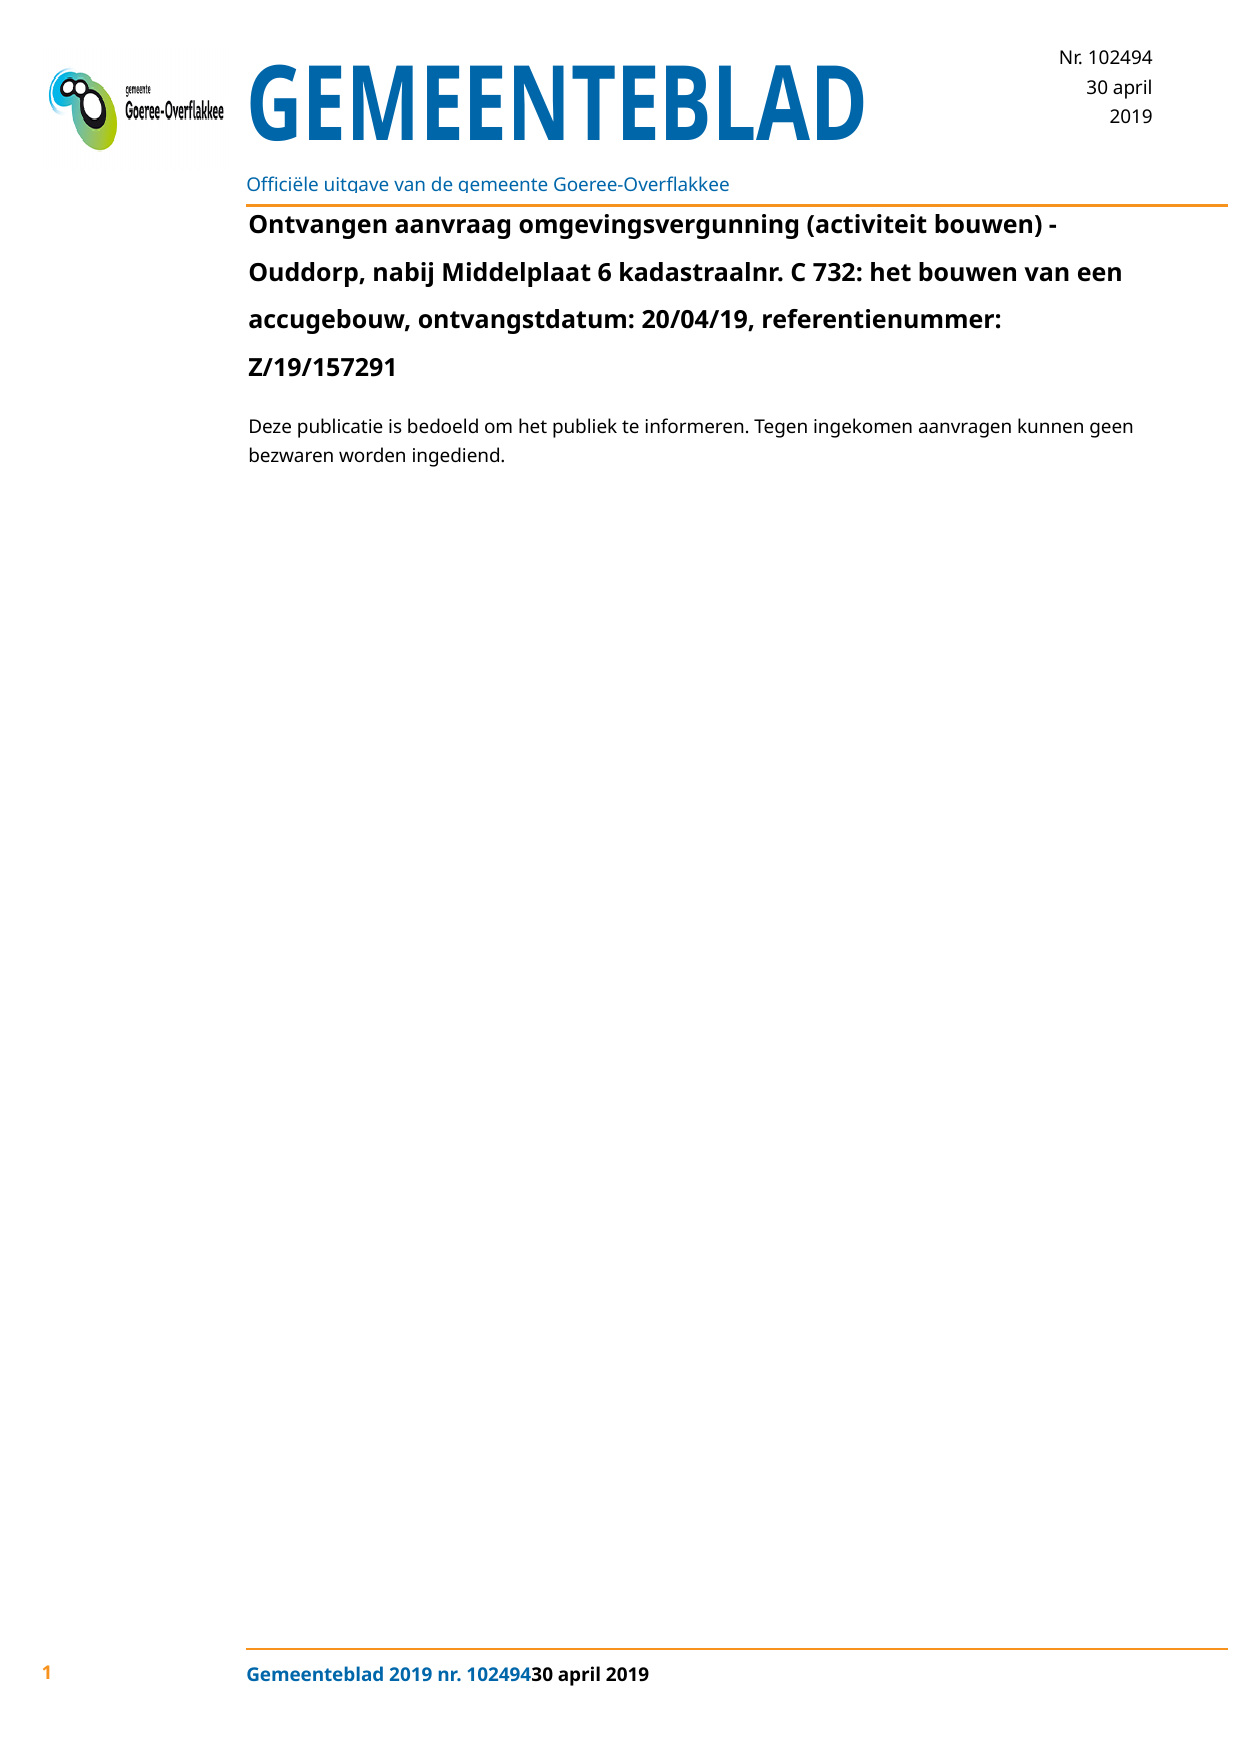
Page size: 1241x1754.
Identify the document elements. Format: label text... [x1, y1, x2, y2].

text Ontvangen aanvraag omgevingsvergunning (activiteit bouwen) - Ouddorp, nabij Middelplaat 6 kadastraalnr. C 732: het bouwen van een accugebouw, ontvangstdatum: 20/04/19, referentienummer: Z/19/157291 [248, 207, 1152, 384]
text Deze publicatie is bedoeld om het publiek te informeren. Tegen ingekomen aanvragen kunnen geen bezwaren worden ingediend. [248, 413, 1152, 468]
picture [41, 47, 231, 172]
